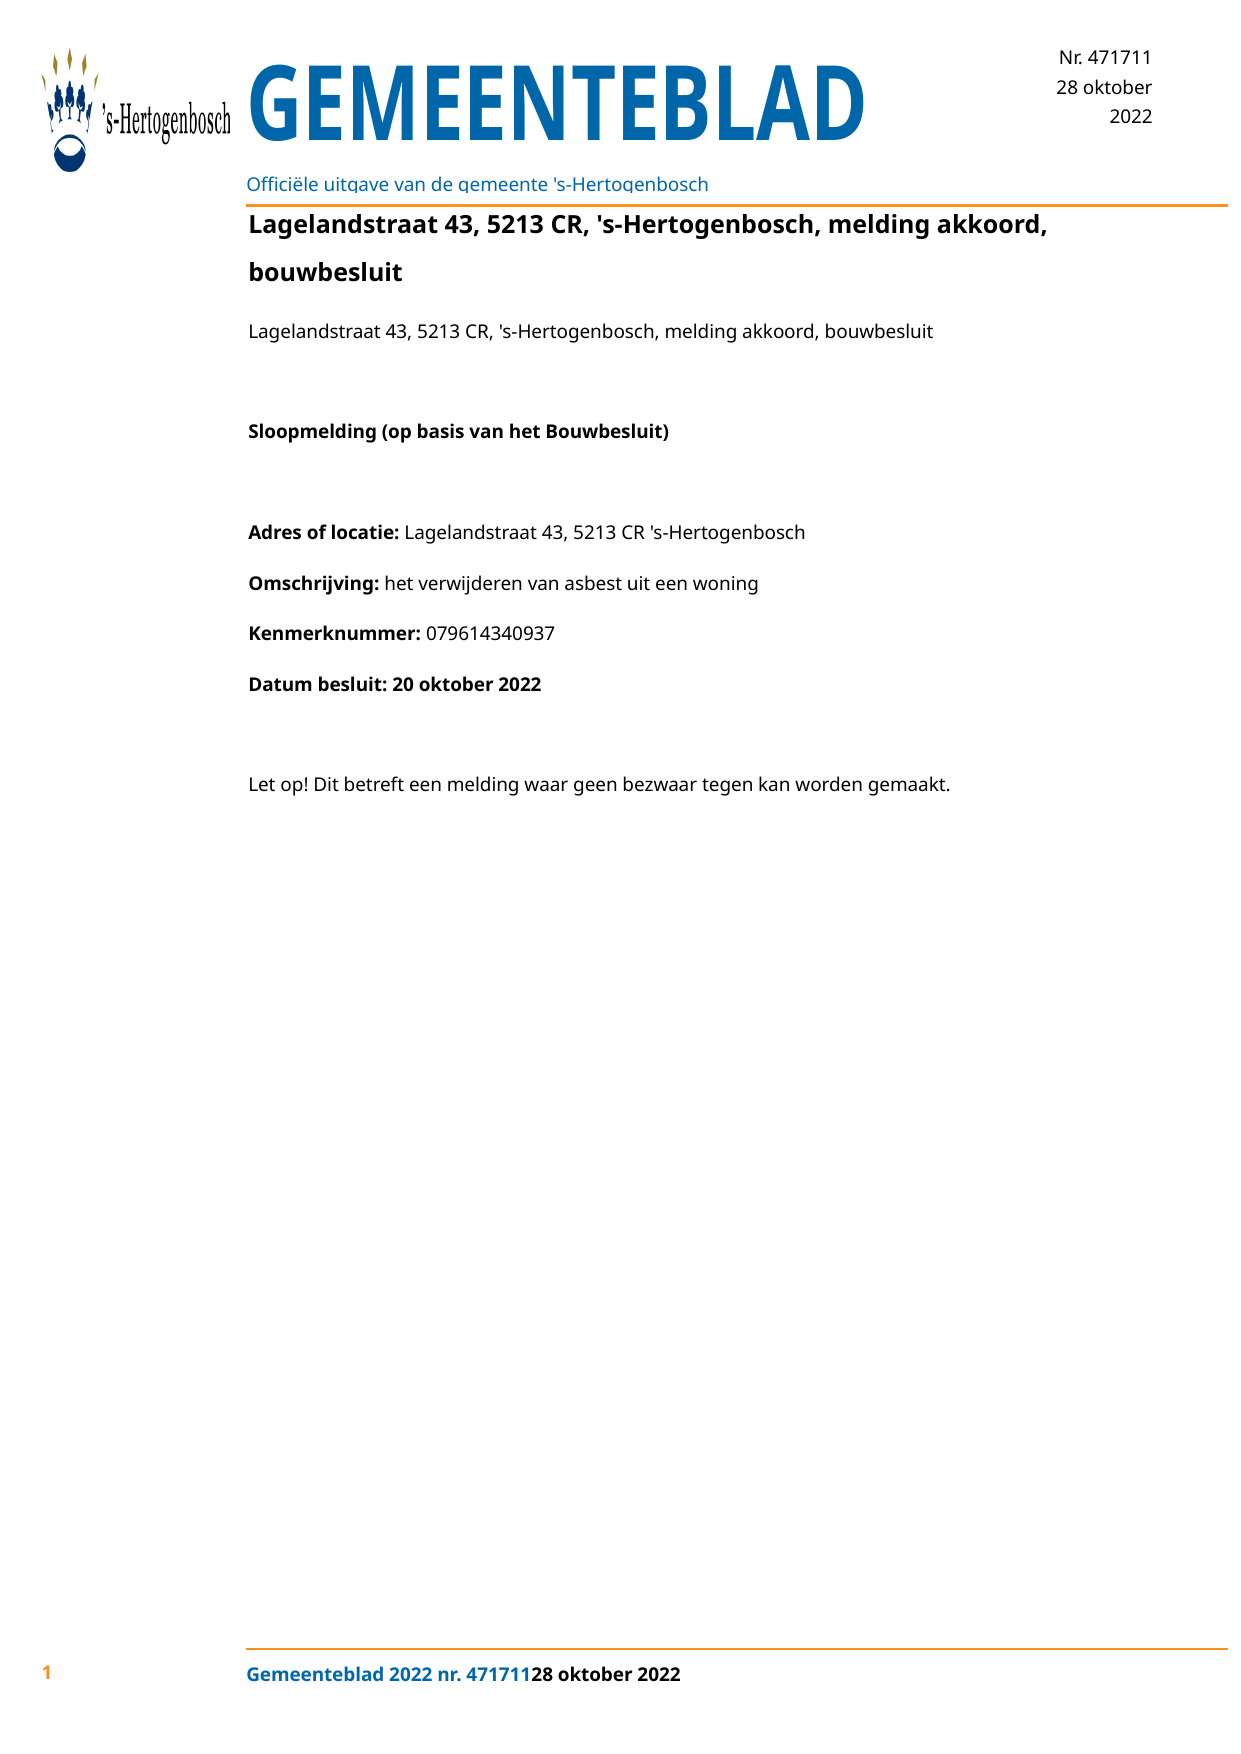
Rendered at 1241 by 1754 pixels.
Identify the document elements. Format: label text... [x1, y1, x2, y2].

text Omschrijving: het verwijderen van asbest uit een woning [248, 570, 1152, 596]
picture [41, 47, 231, 172]
text Lagelandstraat 43, 5213 CR, 's-Hertogenbosch, melding akkoord, bouwbesluit [248, 207, 1152, 288]
text Lagelandstraat 43, 5213 CR, 's-Hertogenbosch, melding akkoord, bouwbesluit [248, 318, 1152, 344]
text Sloopmelding (op basis van het Bouwbesluit) [248, 419, 1152, 444]
text Kenmerknummer: 079614340937 [248, 620, 1152, 646]
text Datum besluit: 20 oktober 2022 [248, 671, 1152, 697]
text Adres of locatie: Lagelandstraat 43, 5213 CR 's-Hertogenbosch [248, 519, 1152, 545]
text Let op! Dit betreft een melding waar geen bezwaar tegen kan worden gemaakt. [248, 772, 1152, 797]
